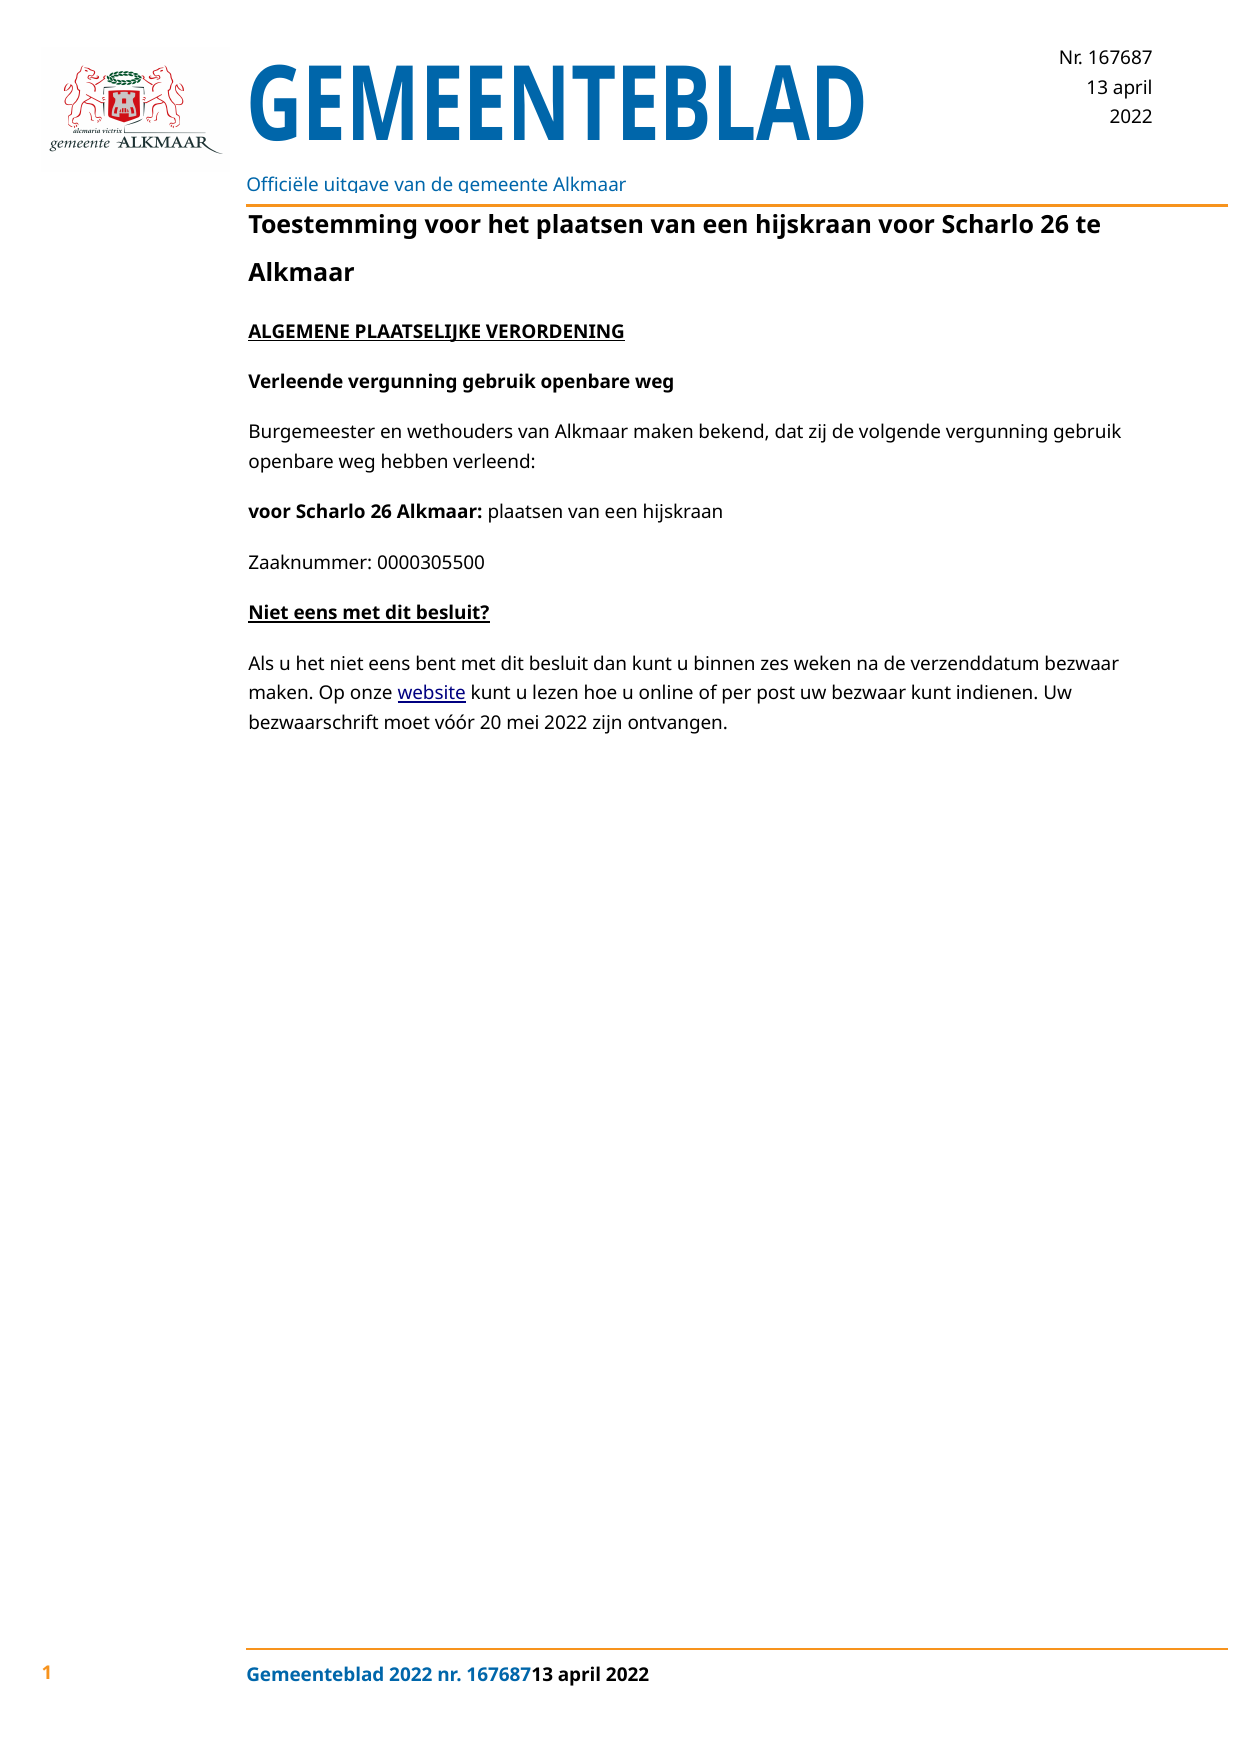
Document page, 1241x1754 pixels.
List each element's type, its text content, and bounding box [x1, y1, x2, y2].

text Als u het niet eens bent met dit besluit dan kunt u binnen zes weken na de verzenddatum bezwaar maken. Op onze website kunt u lezen hoe u online of per post uw bezwaar kunt indienen. Uw bezwaarschrift moet vóór 20 mei 2022 zijn ontvangen. [248, 650, 1152, 735]
text voor Scharlo 26 Alkmaar: plaatsen van een hijskraan [248, 499, 1152, 524]
text Zaaknummer: 0000305500 [248, 549, 1152, 575]
text ALGEMENE PLAATSELIJKE VERORDENING [248, 318, 1152, 344]
text Toestemming voor het plaatsen van een hijskraan voor Scharlo 26 te Alkmaar [248, 207, 1152, 288]
text Niet eens met dit besluit? [248, 599, 1152, 625]
text Verleende vergunning gebruik openbare weg [248, 368, 1152, 394]
text Burgemeester en wethouders van Alkmaar maken bekend, dat zij de volgende vergunning gebruik openbare weg hebben verleend: [248, 419, 1152, 474]
picture [41, 47, 231, 172]
